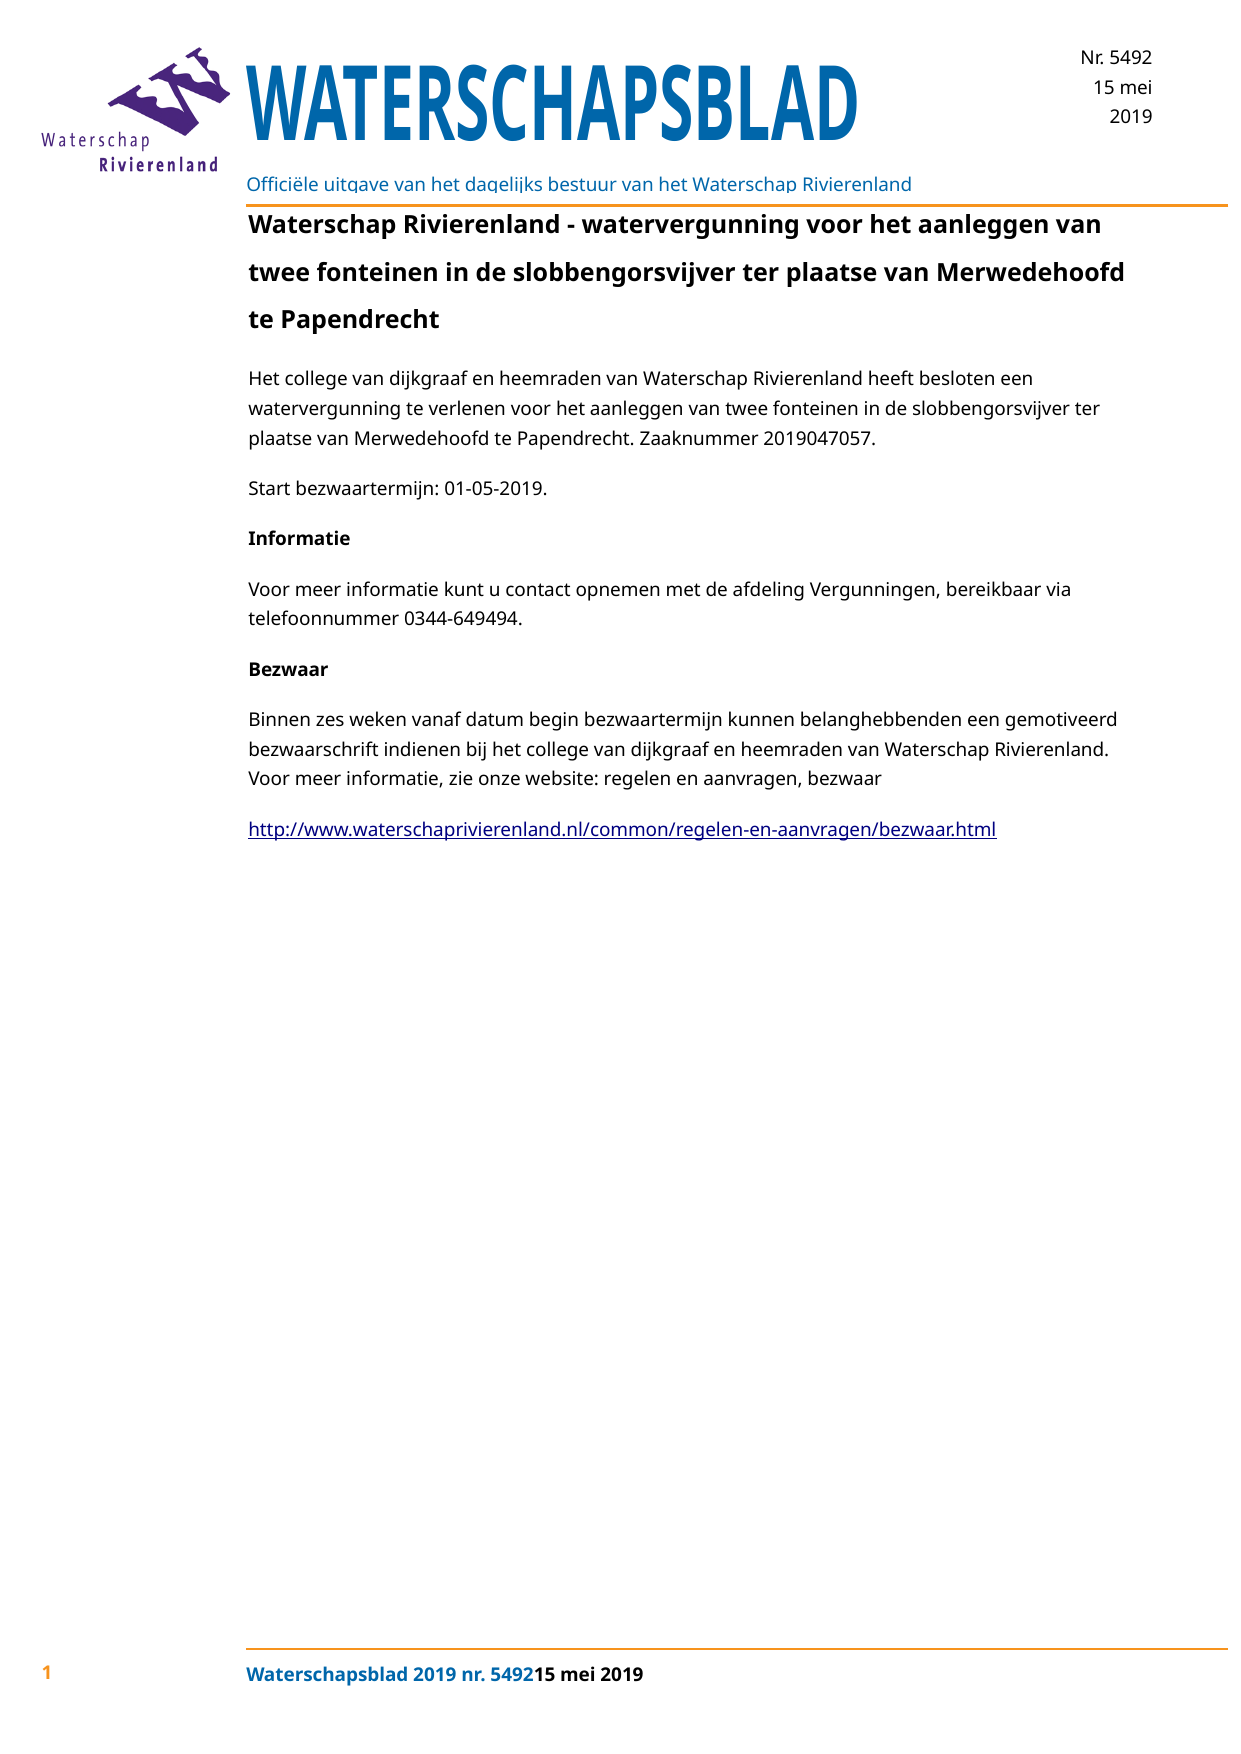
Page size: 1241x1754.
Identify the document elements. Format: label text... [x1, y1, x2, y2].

text Informatie [248, 526, 1152, 551]
text Bezwaar [248, 656, 1152, 682]
text Waterschap Rivierenland - watervergunning voor het aanleggen van twee fonteinen in de slobbengorsvijver ter plaatse van Merwedehoofd te Papendrecht [248, 207, 1152, 336]
text Start bezwaartermijn: 01-05-2019. [248, 475, 1152, 501]
text Binnen zes weken vanaf datum begin bezwaartermijn kunnen belanghebbenden een gemotiveerd bezwaarschrift indienen bij het college van dijkgraaf en heemraden van Waterschap Rivierenland. Voor meer informatie, zie onze website: regelen en aanvragen, bezwaar [248, 706, 1152, 791]
text Het college van dijkgraaf en heemraden van Waterschap Rivierenland heeft besloten een watervergunning te verlenen voor het aanleggen van twee fonteinen in de slobbengorsvijver ter plaatse van Merwedehoofd te Papendrecht. Zaaknummer 2019047057. [248, 366, 1152, 450]
text http://www.waterschaprivierenland.nl/common/regelen-en-aanvragen/bezwaar.html [248, 816, 1152, 842]
picture [41, 47, 231, 172]
text Voor meer informatie kunt u contact opnemen met de afdeling Vergunningen, bereikbaar via telefoonnummer 0344-649494. [248, 576, 1152, 631]
